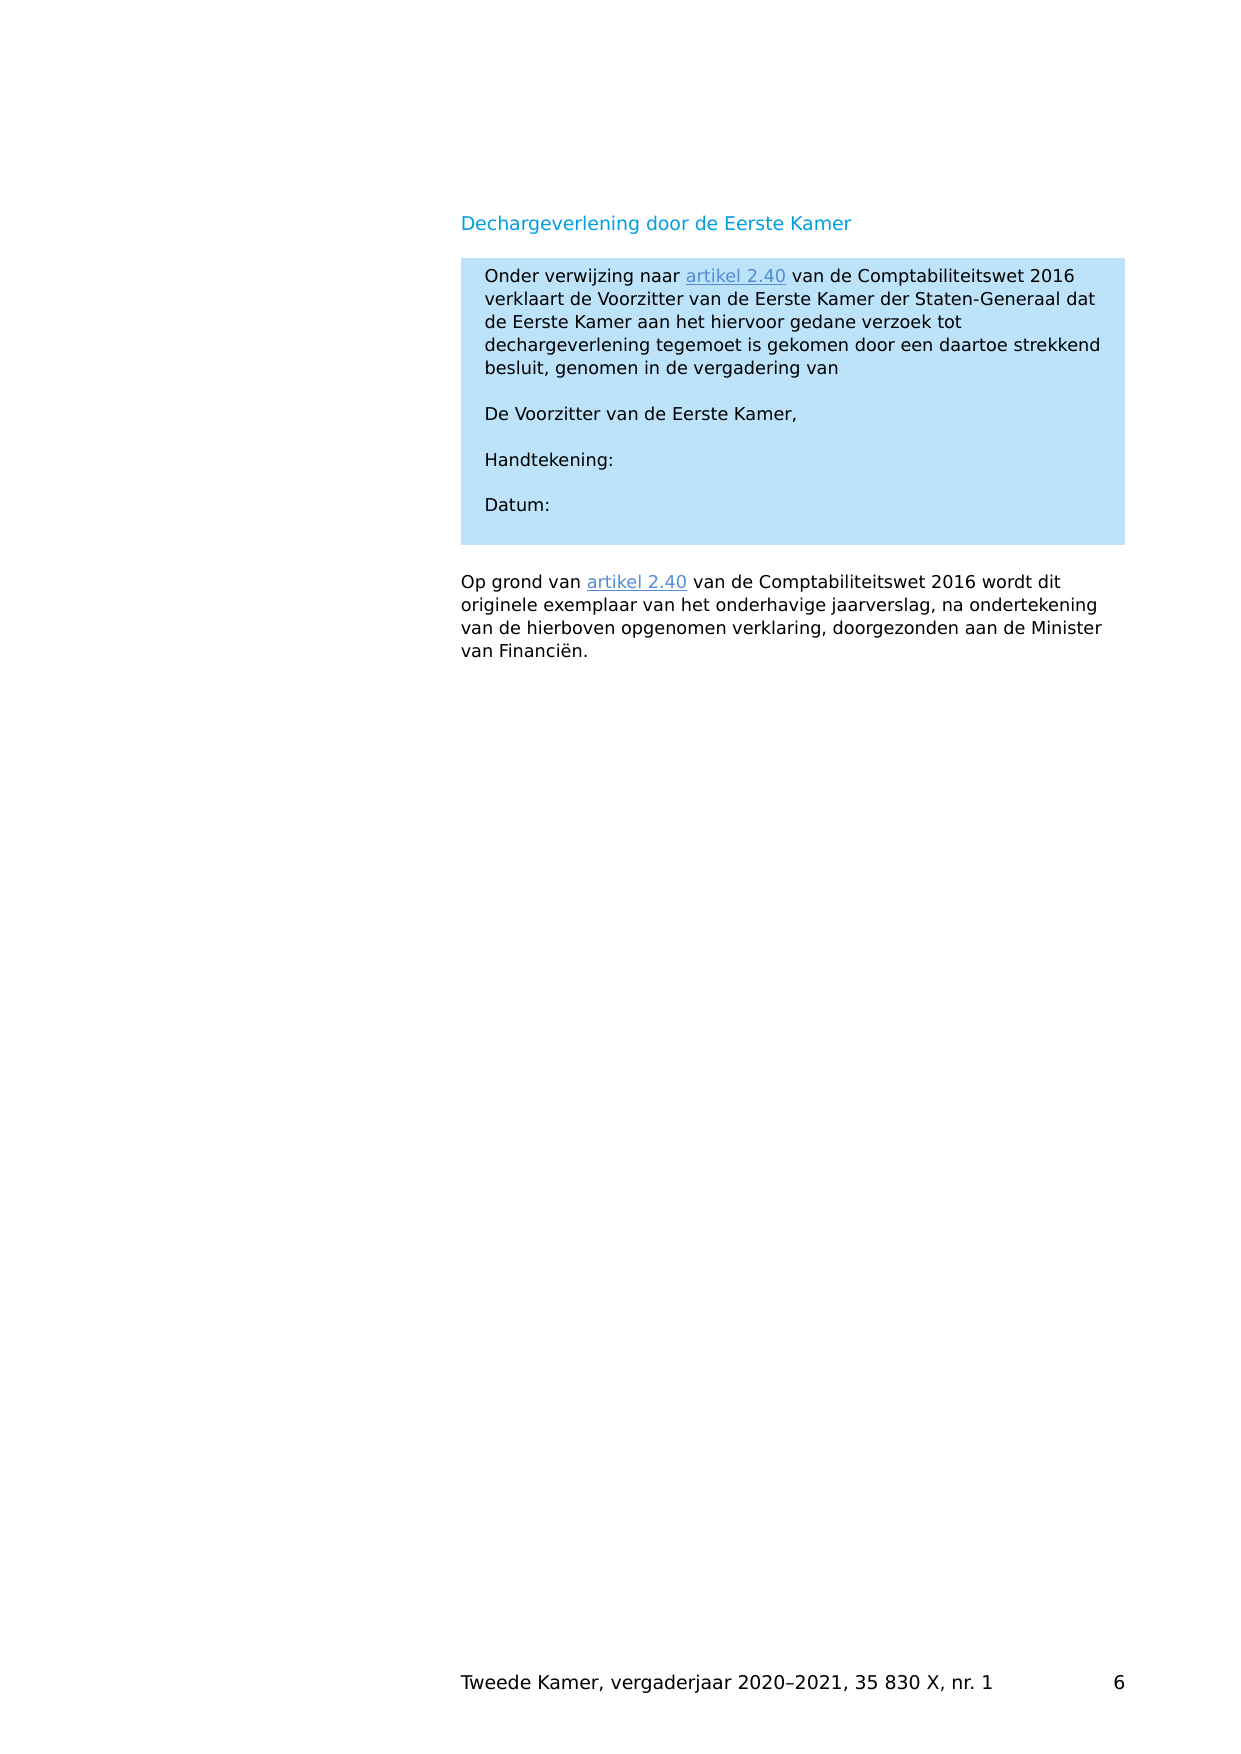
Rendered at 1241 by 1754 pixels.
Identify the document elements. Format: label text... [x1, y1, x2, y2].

table_header Onder verwijzing naar artikel 2.40 van de Comptabiliteitswet 2016 verklaart de Voorzitter van de Eerste Kamer der Staten-Generaal dat de Eerste Kamer aan het hiervoor gedane verzoek tot dechargeverlening tegemoet is gekomen door een daartoe strekkend besluit, genomen in de vergadering van De Voorzitter van de Eerste Kamer, Handtekening: Datum: [461, 258, 1125, 545]
text Op grond van artikel 2.40 van de Comptabiliteitswet 2016 wordt dit originele exemplaar van het onderhavige jaarverslag, na ondertekening van de hierboven opgenomen verklaring, doorgezonden aan de Minister van Financiën. [461, 570, 1125, 662]
title Dechargeverlening door de Eerste Kamer [461, 213, 1125, 235]
